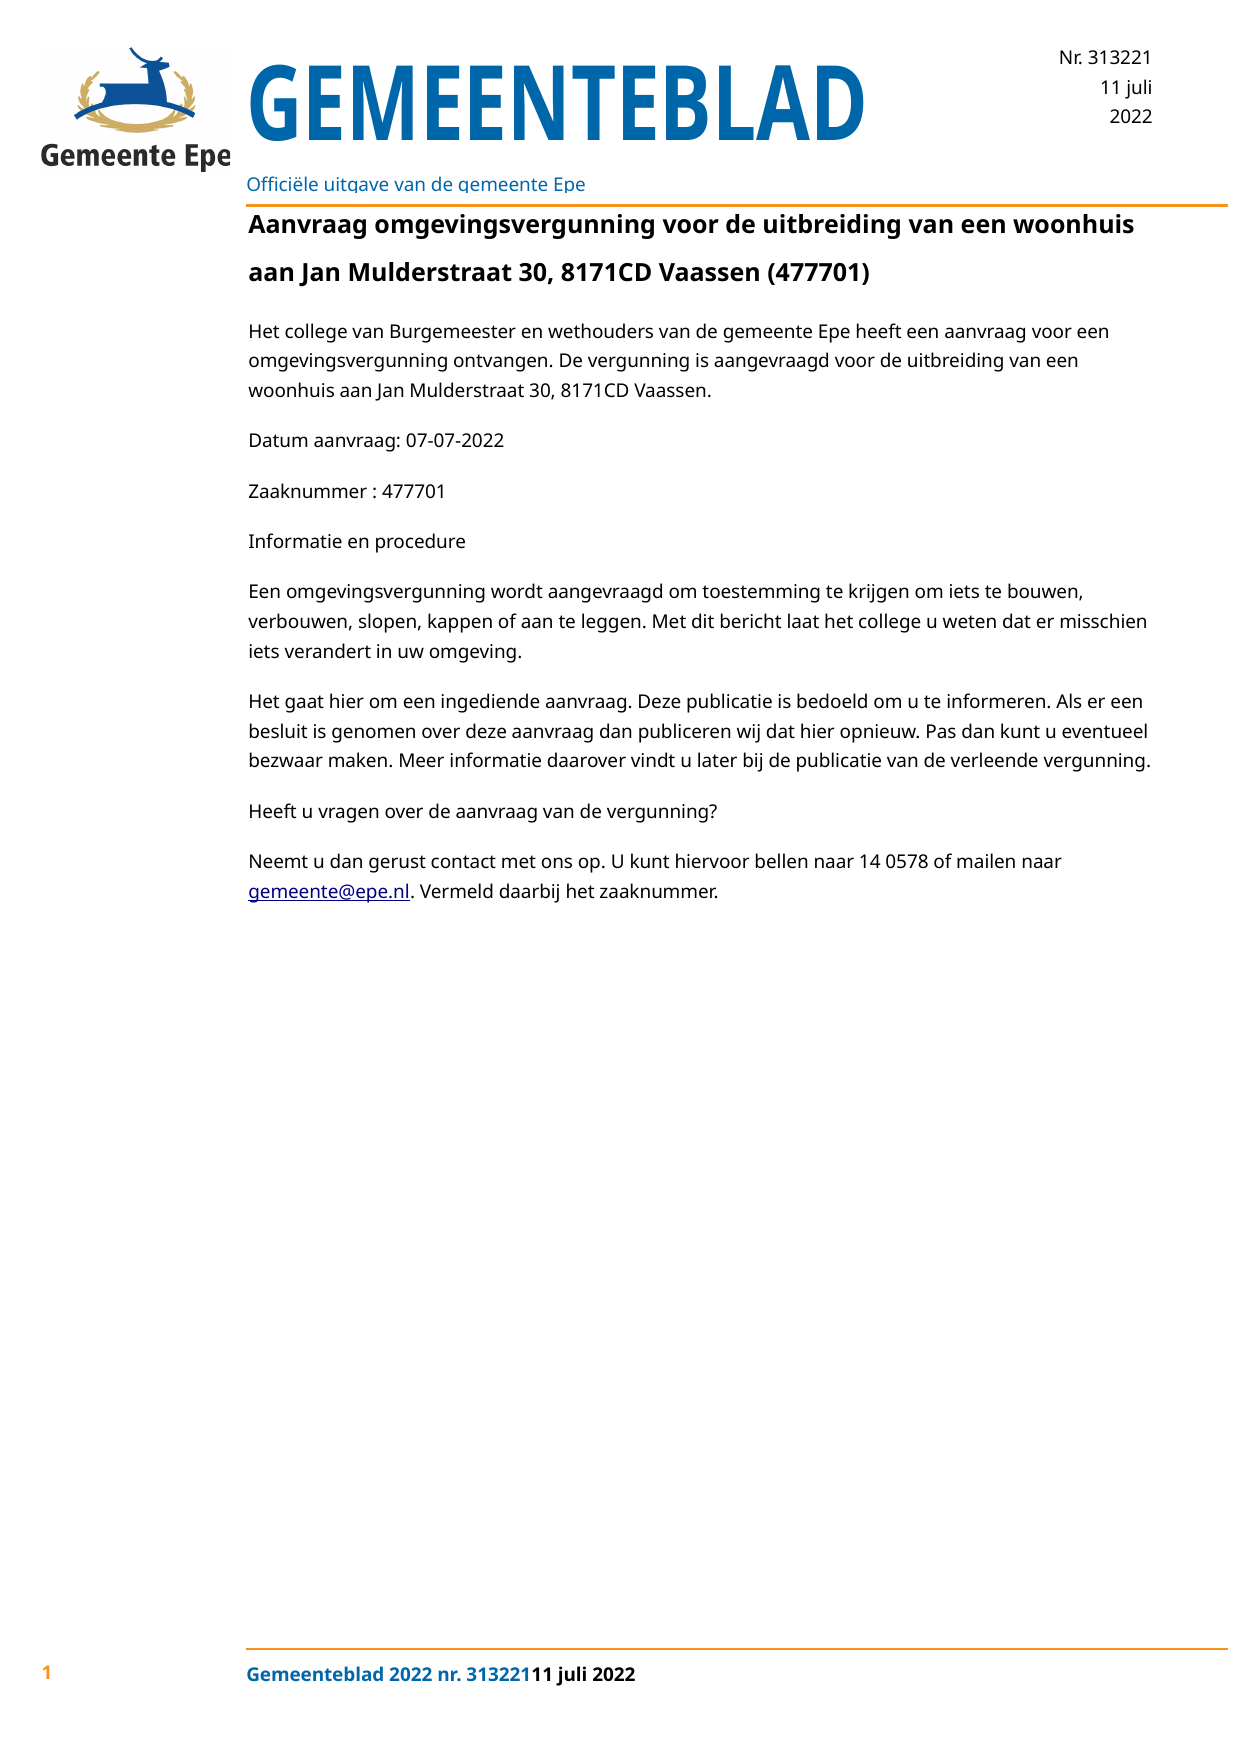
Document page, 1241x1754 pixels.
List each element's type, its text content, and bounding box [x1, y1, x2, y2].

text Informatie en procedure [248, 528, 1152, 554]
text Het college van Burgemeester en wethouders van de gemeente Epe heeft een aanvraag voor een omgevingsvergunning ontvangen. De vergunning is aangevraagd voor de uitbreiding van een woonhuis aan Jan Mulderstraat 30, 8171CD Vaassen. [248, 318, 1152, 403]
text Zaaknummer : 477701 [248, 478, 1152, 504]
text Het gaat hier om een ingediende aanvraag. Deze publicatie is bedoeld om u te informeren. Als er een besluit is genomen over deze aanvraag dan publiceren wij dat hier opnieuw. Pas dan kunt u eventueel bezwaar maken. Meer informatie daarover vindt u later bij de publicatie van de verleende vergunning. [248, 688, 1152, 773]
picture [41, 47, 231, 172]
text Heeft u vragen over de aanvraag van de vergunning? [248, 798, 1152, 824]
text Neemt u dan gerust contact met ons op. U kunt hiervoor bellen naar 14 0578 of mailen naar gemeente@epe.nl. Vermeld daarbij het zaaknummer. [248, 848, 1152, 904]
text Aanvraag omgevingsvergunning voor de uitbreiding van een woonhuis aan Jan Mulderstraat 30, 8171CD Vaassen (477701) [248, 207, 1152, 288]
text Datum aanvraag: 07-07-2022 [248, 427, 1152, 453]
text Een omgevingsvergunning wordt aangevraagd om toestemming te krijgen om iets te bouwen, verbouwen, slopen, kappen of aan te leggen. Met dit bericht laat het college u weten dat er misschien iets verandert in uw omgeving. [248, 579, 1152, 664]
